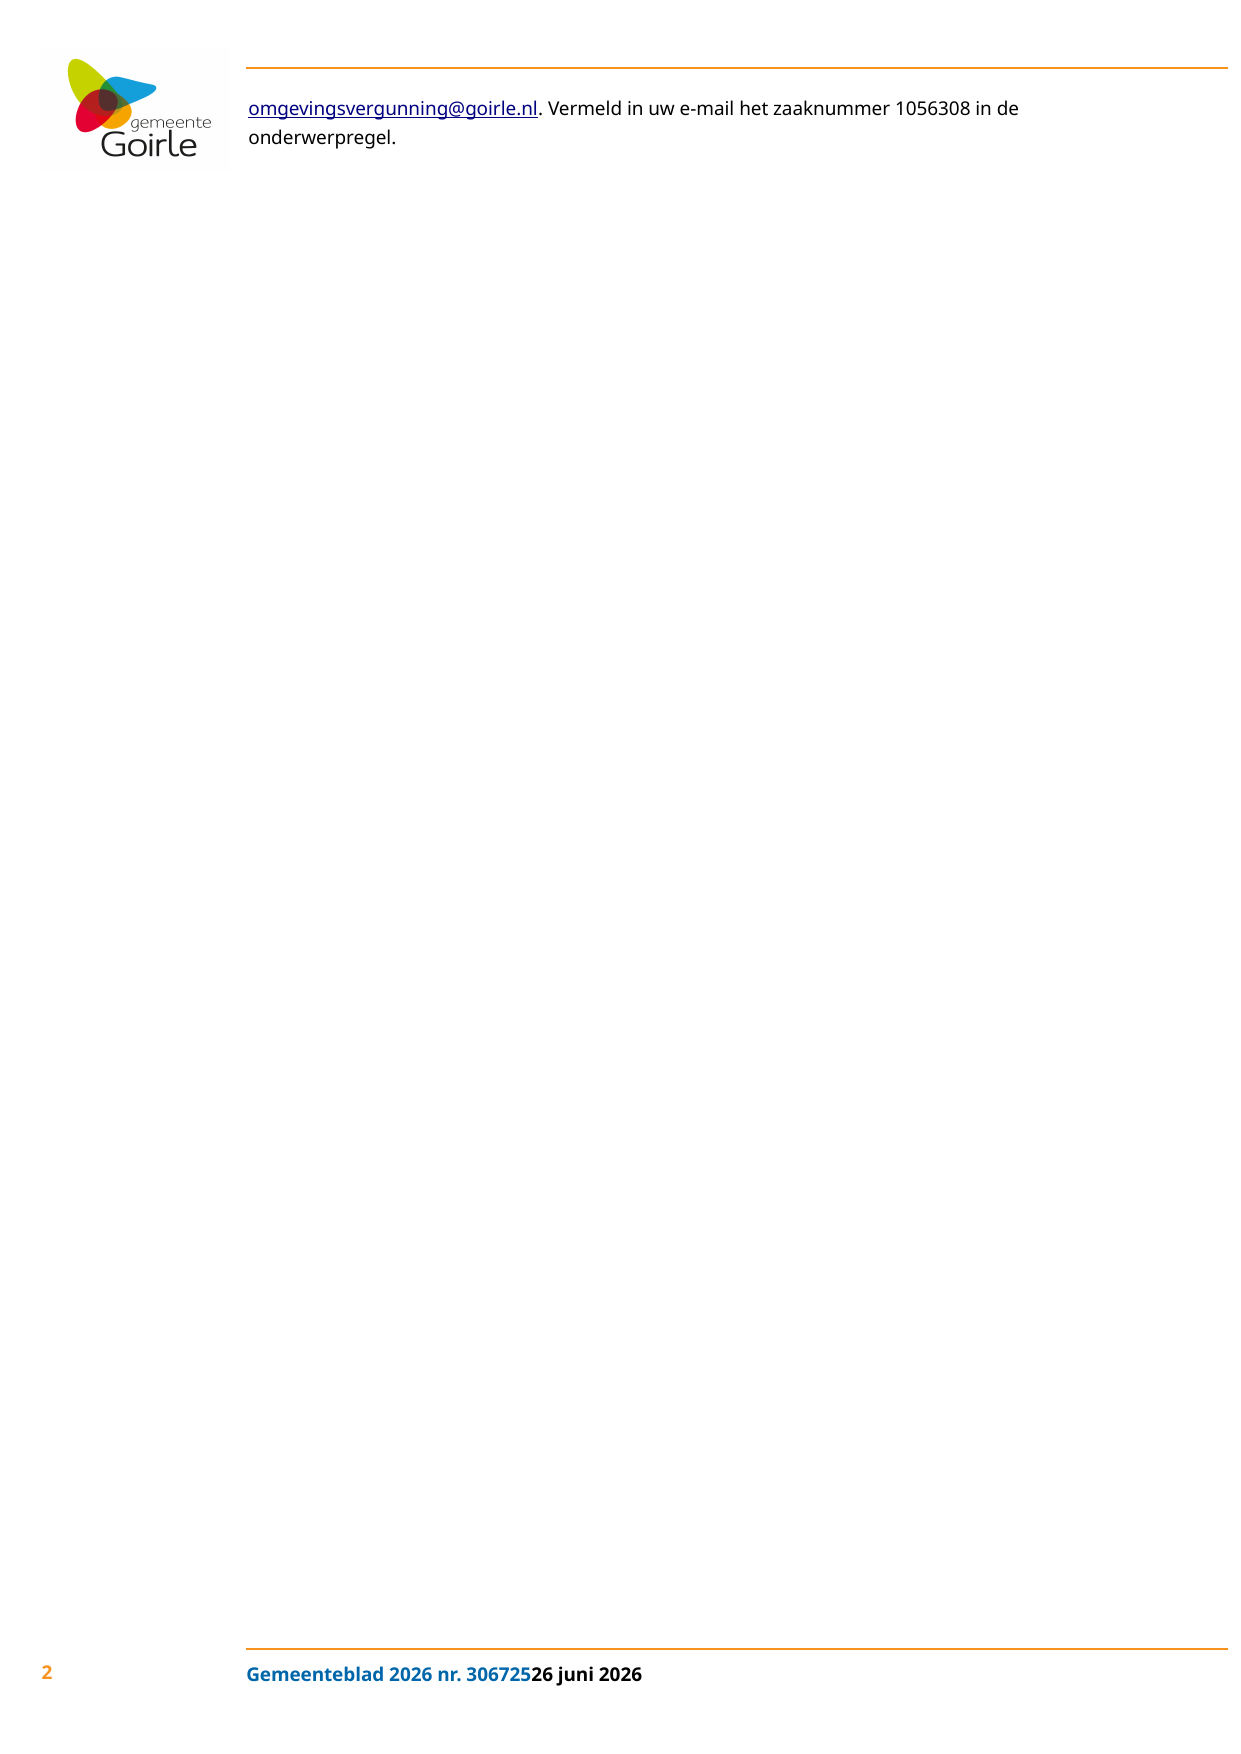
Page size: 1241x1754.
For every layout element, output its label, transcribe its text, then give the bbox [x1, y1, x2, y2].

picture [41, 47, 231, 172]
text omgevingsvergunning@goirle.nl. Vermeld in uw e-mail het zaaknummer 1056308 in de onderwerpregel. [248, 95, 1152, 150]
